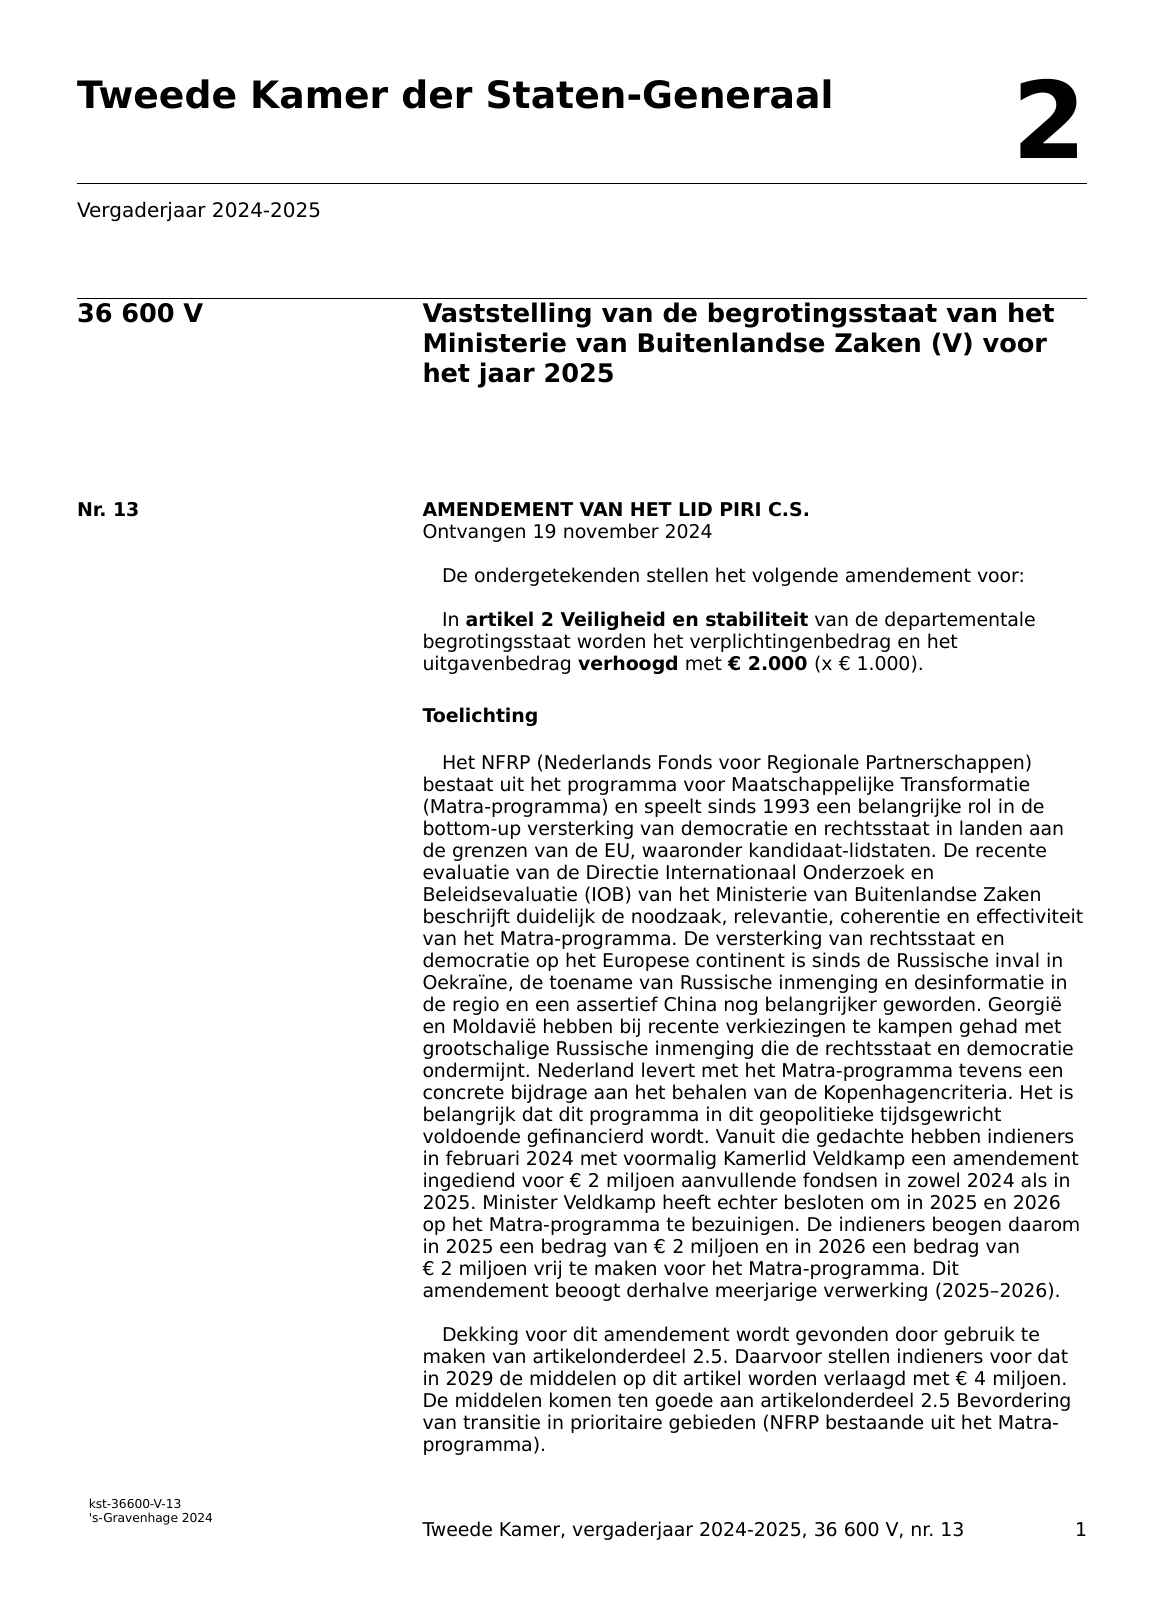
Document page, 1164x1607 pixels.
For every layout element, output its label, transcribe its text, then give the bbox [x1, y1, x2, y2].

subtitle Nr. 13 AMENDEMENT VAN HET LID PIRI C.S. [77, 499, 1087, 521]
text 's-Gravenhage 2024 [88, 1511, 323, 1525]
table_cell Vergaderjaar 2024-2025 [77, 184, 1087, 298]
text In artikel 2 Veiligheid en stabiliteit van de departementale begrotingsstaat worden het verplichtingenbedrag en het uitgavenbedrag verhoogd met € 2.000 (x € 1.000). [422, 609, 1087, 675]
table_header 2 [886, 59, 1087, 183]
table_header Tweede Kamer der Staten-Generaal [77, 59, 886, 183]
text Het NFRP (Nederlands Fonds voor Regionale Partnerschappen) bestaat uit het programma voor Maatschappelĳke Transformatie (Matra-programma) en speelt sinds 1993 een belangrijke rol in de bottom-up versterking van democratie en rechtsstaat in landen aan de grenzen van de EU, waaronder kandidaat-lidstaten. De recente evaluatie van de Directie Internationaal Onderzoek en Beleidsevaluatie (IOB) van het Ministerie van Buitenlandse Zaken beschrijft duidelijk de noodzaak, relevantie, coherentie en effectiviteit van het Matra-programma. De versterking van rechtsstaat en democratie op het Europese continent is sinds de Russische inval in Oekraïne, de toename van Russische inmenging en desinformatie in de regio en een assertief China nog belangrijker geworden. Georgië en Moldavië hebben bij recente verkiezingen te kampen gehad met grootschalige Russische inmenging die de rechtsstaat en democratie ondermijnt. Nederland levert met het Matra-programma tevens een concrete bijdrage aan het behalen van de Kopenhagencriteria. Het is belangrijk dat dit programma in dit geopolitieke tijdsgewricht voldoende gefinancierd wordt. Vanuit die gedachte hebben indieners in februari 2024 met voormalig Kamerlid Veldkamp een amendement ingediend voor € 2 miljoen aanvullende fondsen in zowel 2024 als in 2025. Minister Veldkamp heeft echter besloten om in 2025 en 2026 op het Matra-programma te bezuinigen. De indieners beogen daarom in 2025 een bedrag van € 2 miljoen en in 2026 een bedrag van € 2 miljoen vrij te maken voor het Matra-programma. Dit amendement beoogt derhalve meerjarige verwerking (2025–2026). [422, 752, 1087, 1302]
text Dekking voor dit amendement wordt gevonden door gebruik te maken van artikelonderdeel 2.5. Daarvoor stellen indieners voor dat in 2029 de middelen op dit artikel worden verlaagd met € 4 miljoen. De middelen komen ten goede aan artikelonderdeel 2.5 Bevordering van transitie in prioritaire gebieden (NFRP bestaande uit het Matra-programma). [422, 1324, 1087, 1456]
subtitle Toelichting [422, 705, 1087, 727]
text De ondergetekenden stellen het volgende amendement voor: [422, 565, 1087, 587]
subtitle 36 600 V Vaststelling van de begrotingsstaat van het Ministerie van Buitenlandse Zaken (V) voor het jaar 2025 [77, 299, 1087, 388]
text Ontvangen 19 november 2024 [422, 521, 1087, 543]
text kst-36600-V-13 [88, 1497, 323, 1511]
